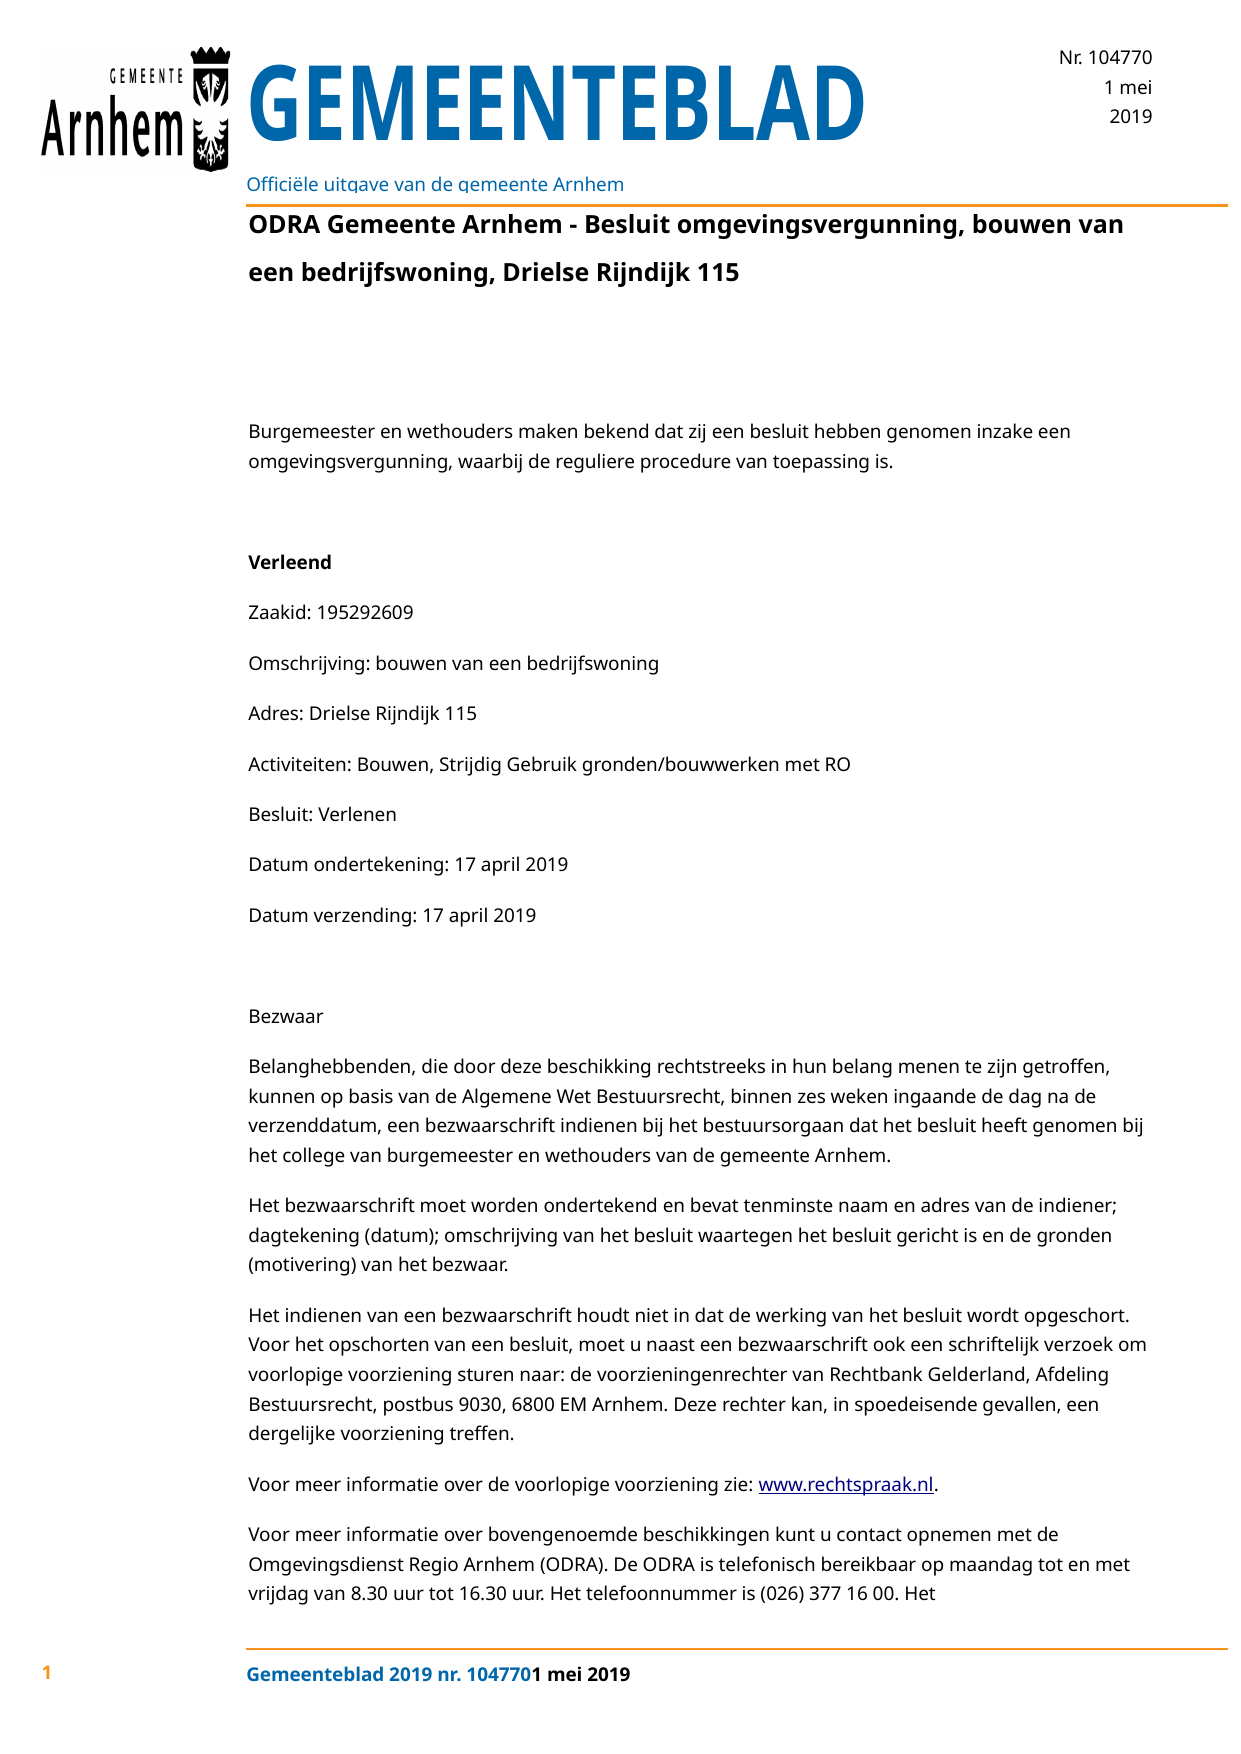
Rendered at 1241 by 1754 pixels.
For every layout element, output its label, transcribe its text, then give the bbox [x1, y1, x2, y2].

picture [41, 47, 231, 172]
text Datum verzending: 17 april 2019 [248, 902, 1152, 928]
text Omschrijving: bouwen van een bedrijfswoning [248, 650, 1152, 676]
text Voor meer informatie over de voorlopige voorziening zie: www.rechtspraak.nl. [248, 1471, 1152, 1497]
text Datum ondertekening: 17 april 2019 [248, 852, 1152, 877]
text Voor meer informatie over bovengenoemde beschikkingen kunt u contact opnemen met de Omgevingsdienst Regio Arnhem (ODRA). De ODRA is telefonisch bereikbaar op maandag tot en met vrijdag van 8.30 uur tot 16.30 uur. Het telefoonnummer is (026) 377 16 00. Het [248, 1521, 1152, 1606]
text ODRA Gemeente Arnhem - Besluit omgevingsvergunning, bouwen van een bedrijfswoning, Drielse Rijndijk 115 [248, 207, 1152, 288]
text Het bezwaarschrift moet worden ondertekend en bevat tenminste naam en adres van de indiener; dagtekening (datum); omschrijving van het besluit waartegen het besluit gericht is en de gronden (motivering) van het bezwaar. [248, 1192, 1152, 1277]
text Verleend [248, 549, 1152, 575]
text Adres: Drielse Rijndijk 115 [248, 700, 1152, 726]
text Belanghebbenden, die door deze beschikking rechtstreeks in hun belang menen te zijn getroffen, kunnen op basis van de Algemene Wet Bestuursrecht, binnen zes weken ingaande de dag na de verzenddatum, een bezwaarschrift indienen bij het bestuursorgaan dat het besluit heeft genomen bij het college van burgemeester en wethouders van de gemeente Arnhem. [248, 1053, 1152, 1168]
text Het indienen van een bezwaarschrift houdt niet in dat de werking van het besluit wordt opgeschort. Voor het opschorten van een besluit, moet u naast een bezwaarschrift ook een schriftelijk verzoek om voorlopige voorziening sturen naar: de voorzieningenrechter van Rechtbank Gelderland, Afdeling Bestuursrecht, postbus 9030, 6800 EM Arnhem. Deze rechter kan, in spoedeisende gevallen, een dergelijke voorziening treffen. [248, 1302, 1152, 1446]
text Bezwaar [248, 1003, 1152, 1029]
text Activiteiten: Bouwen, Strijdig Gebruik gronden/bouwwerken met RO [248, 751, 1152, 777]
text Besluit: Verlenen [248, 801, 1152, 827]
text Zaakid: 195292609 [248, 599, 1152, 625]
text Burgemeester en wethouders maken bekend dat zij een besluit hebben genomen inzake een omgevingsvergunning, waarbij de reguliere procedure van toepassing is. [248, 419, 1152, 474]
